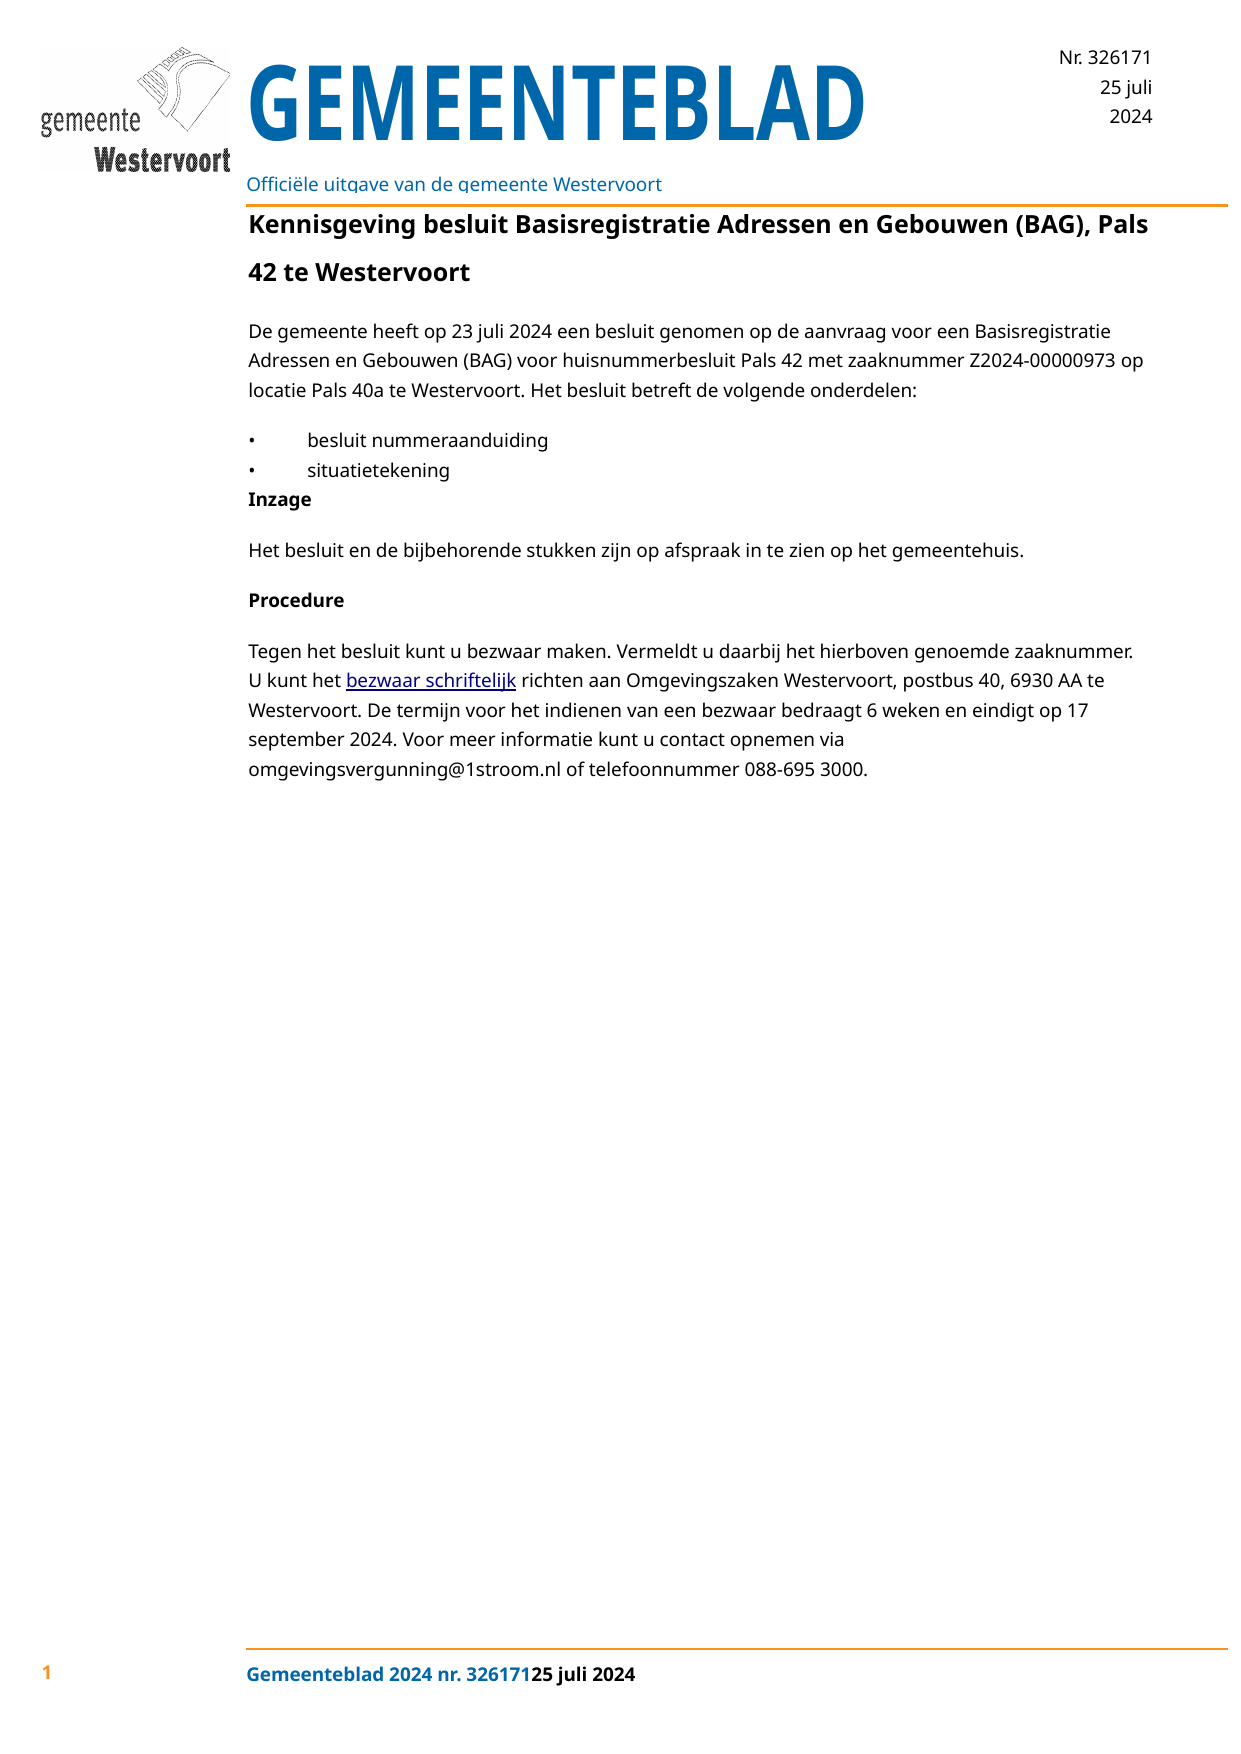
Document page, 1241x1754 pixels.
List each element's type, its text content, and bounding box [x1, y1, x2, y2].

text De gemeente heeft op 23 juli 2024 een besluit genomen op de aanvraag voor een Basisregistratie Adressen en Gebouwen (BAG) voor huisnummerbesluit Pals 42 met zaaknummer Z2024-00000973 op locatie Pals 40a te Westervoort. Het besluit betreft de volgende onderdelen: [248, 318, 1152, 403]
text Inzage [248, 487, 1152, 512]
text Procedure [248, 587, 1152, 613]
text Kennisgeving besluit Basisregistratie Adressen en Gebouwen (BAG), Pals 42 te Westervoort [248, 207, 1152, 288]
picture [41, 47, 231, 172]
text Tegen het besluit kunt u bezwaar maken. Vermeldt u daarbij het hierboven genoemde zaaknummer. U kunt het bezwaar schriftelijk richten aan Omgevingszaken Westervoort, postbus 40, 6930 AA te Westervoort. De termijn voor het indienen van een bezwaar bedraagt 6 weken en eindigt op 17 september 2024. Voor meer informatie kunt u contact opnemen via omgevingsvergunning@1stroom.nl of telefoonnummer 088-695 3000. [248, 638, 1152, 782]
list besluit nummeraanduiding [248, 427, 1152, 453]
list situatietekening [248, 457, 1152, 483]
text Het besluit en de bijbehorende stukken zijn op afspraak in te zien op het gemeentehuis. [248, 537, 1152, 563]
